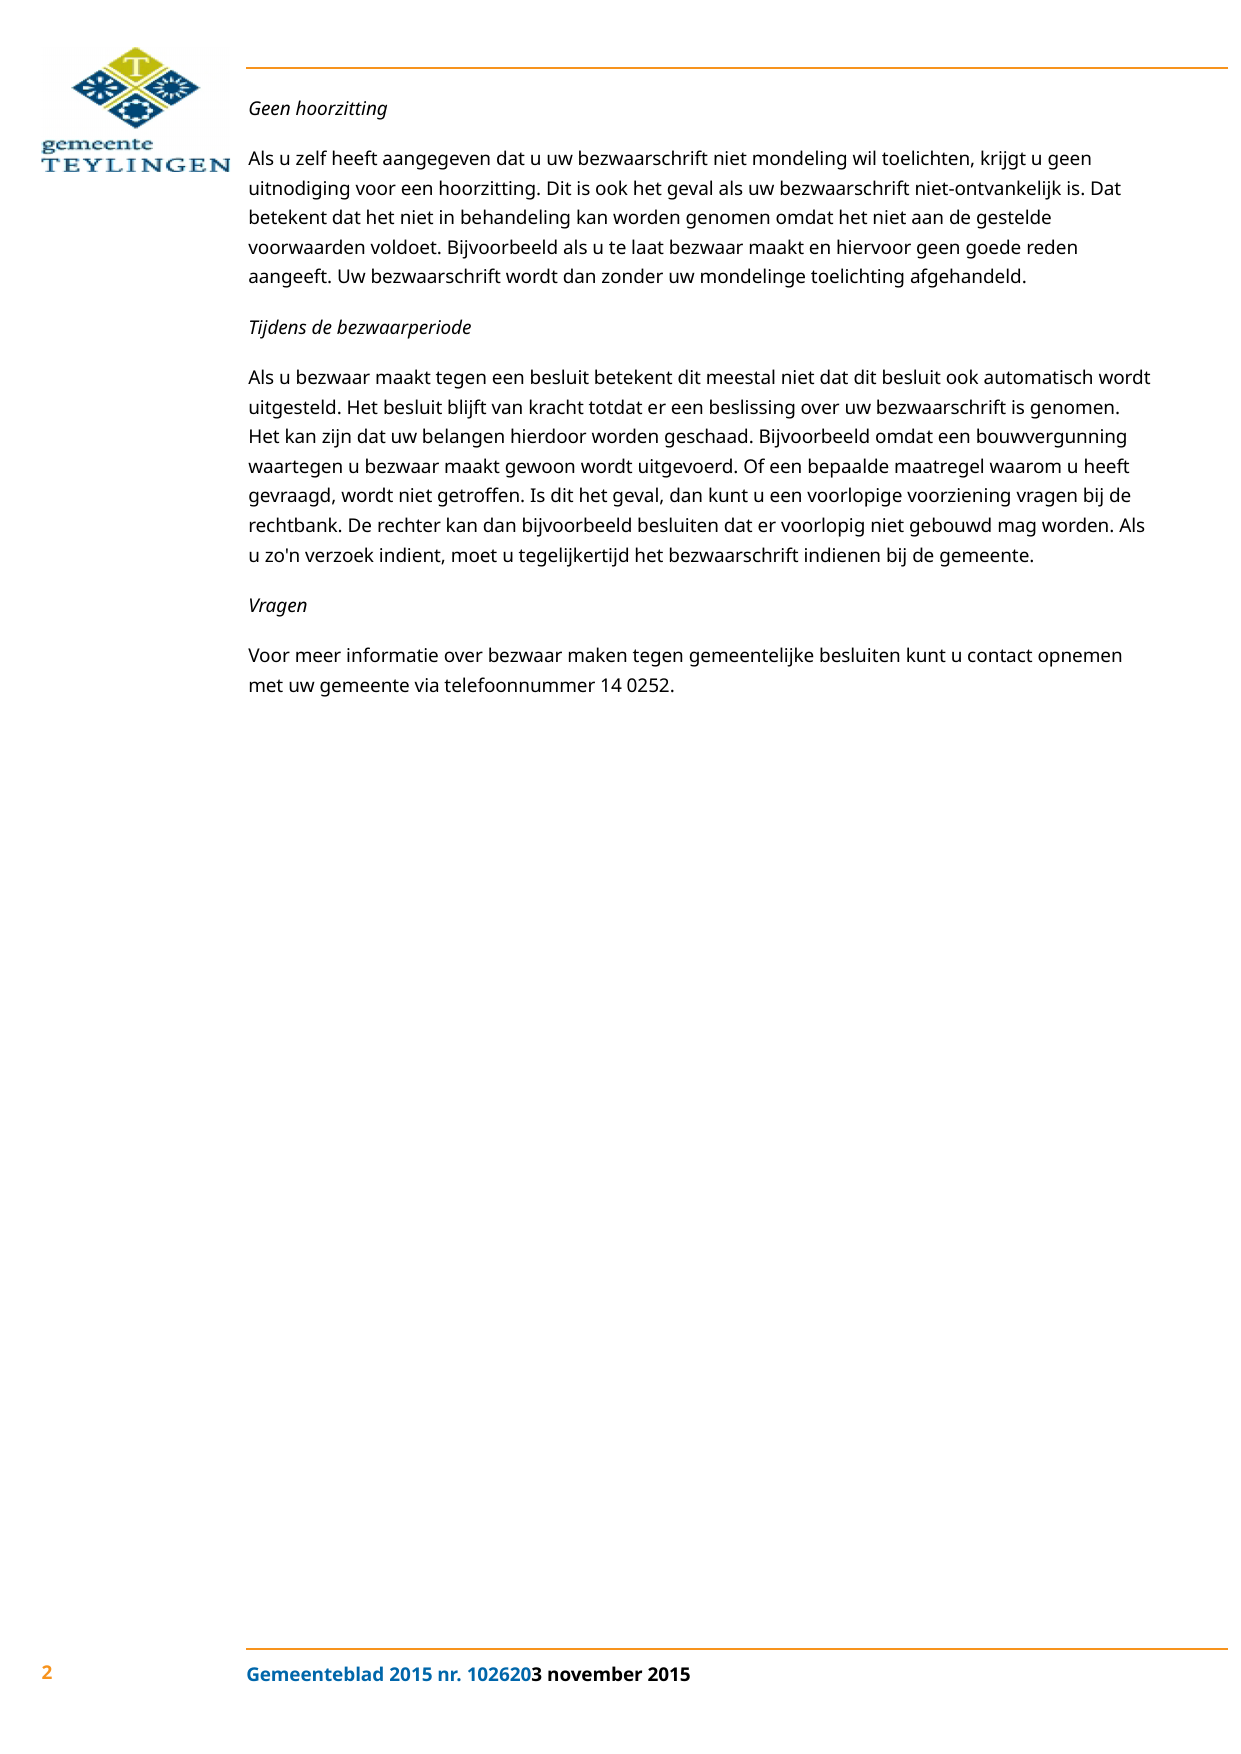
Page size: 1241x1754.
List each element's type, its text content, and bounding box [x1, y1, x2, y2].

text Geen hoorzitting [248, 95, 1152, 121]
text Vragen [248, 592, 1152, 618]
picture [41, 47, 231, 172]
text Tijdens de bezwaarperiode [248, 314, 1152, 340]
text Voor meer informatie over bezwaar maken tegen gemeentelijke besluiten kunt u contact opnemen met uw gemeente via telefoonnummer 14 0252. [248, 643, 1152, 698]
text Als u bezwaar maakt tegen een besluit betekent dit meestal niet dat dit besluit ook automatisch wordt uitgesteld. Het besluit blijft van kracht totdat er een beslissing over uw bezwaarschrift is genomen. Het kan zijn dat uw belangen hierdoor worden geschaad. Bijvoorbeeld omdat een bouwvergunning waartegen u bezwaar maakt gewoon wordt uitgevoerd. Of een bepaalde maatregel waarom u heeft gevraagd, wordt niet getroffen. Is dit het geval, dan kunt u een voorlopige voorziening vragen bij de rechtbank. De rechter kan dan bijvoorbeeld besluiten dat er voorlopig niet gebouwd mag worden. Als u zo'n verzoek indient, moet u tegelijkertijd het bezwaarschrift indienen bij de gemeente. [248, 364, 1152, 568]
text Als u zelf heeft aangegeven dat u uw bezwaarschrift niet mondeling wil toelichten, krijgt u geen uitnodiging voor een hoorzitting. Dit is ook het geval als uw bezwaarschrift niet-ontvankelijk is. Dat betekent dat het niet in behandeling kan worden genomen omdat het niet aan de gestelde voorwaarden voldoet. Bijvoorbeeld als u te laat bezwaar maakt en hiervoor geen goede reden aangeeft. Uw bezwaarschrift wordt dan zonder uw mondelinge toelichting afgehandeld. [248, 145, 1152, 289]
